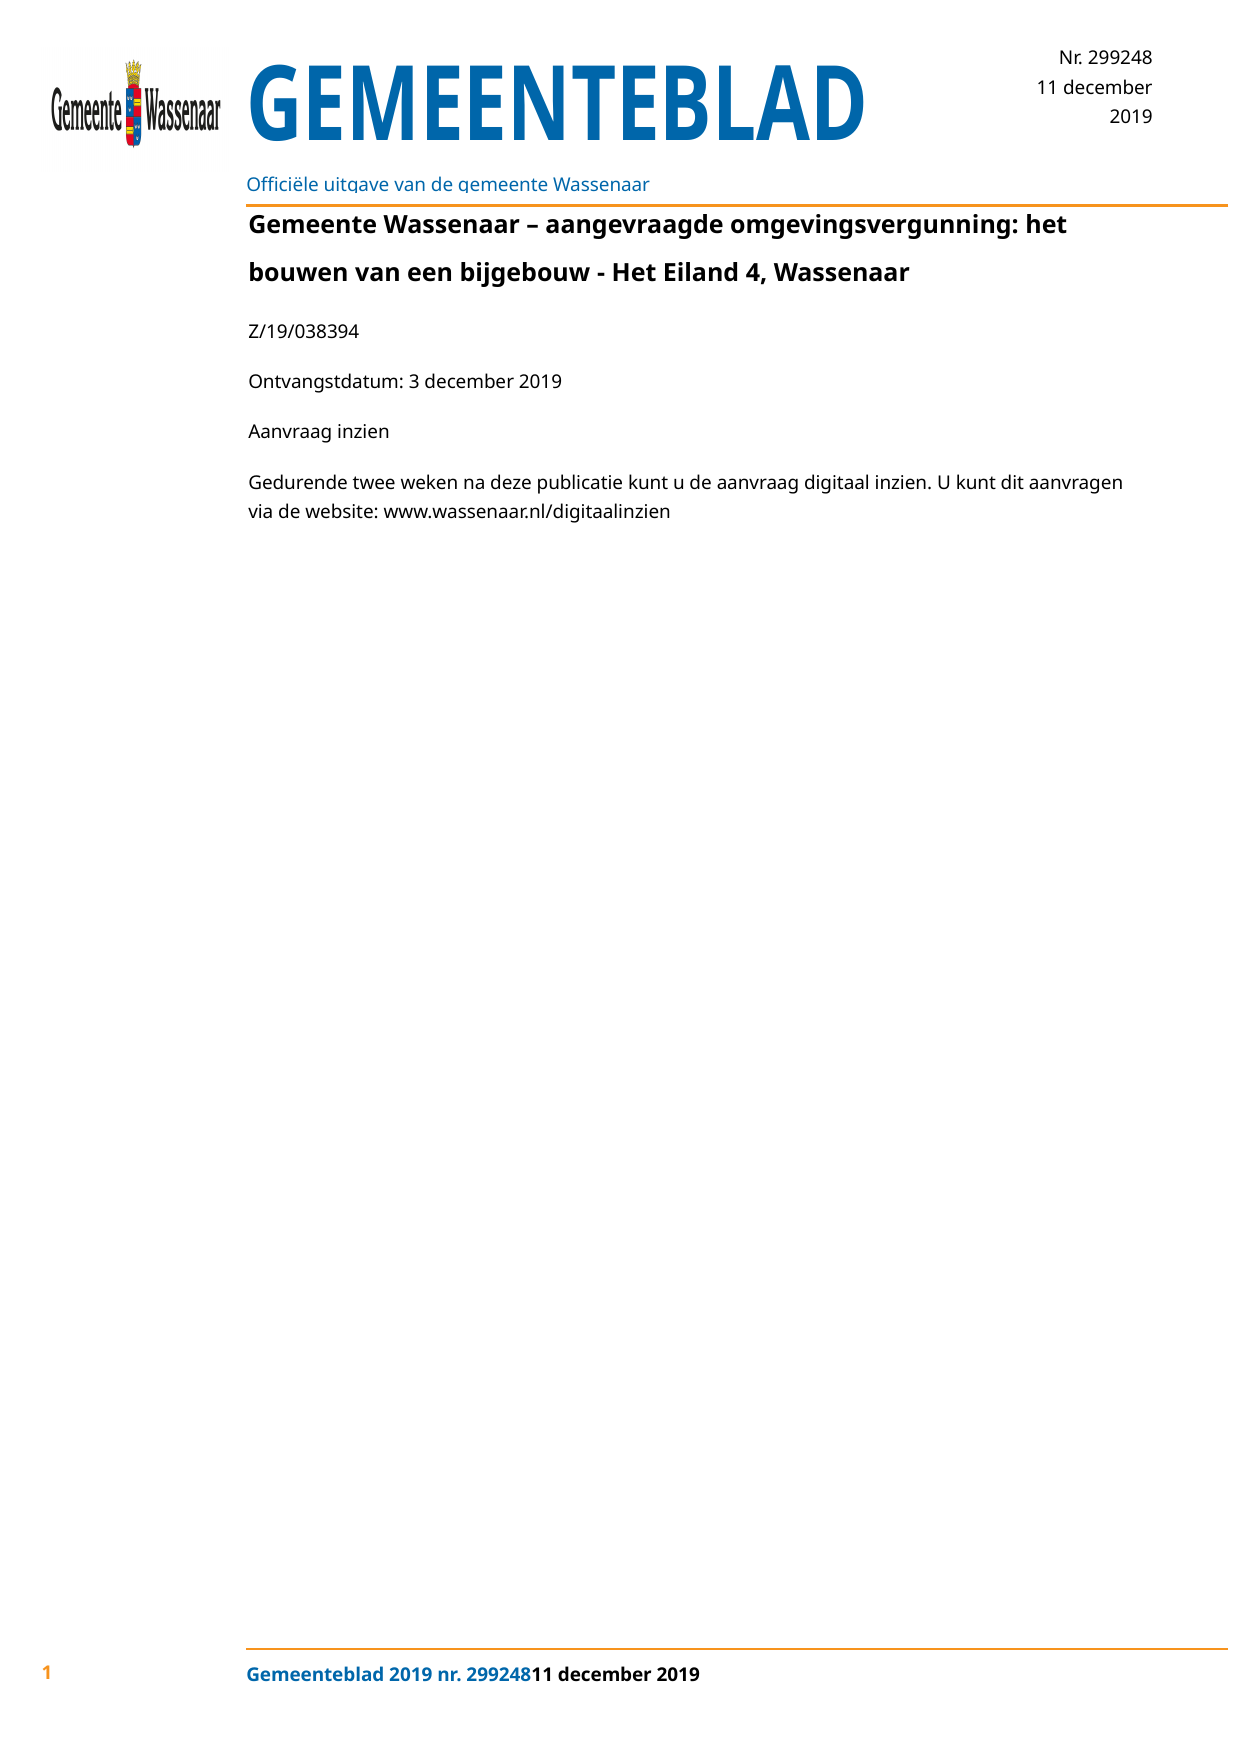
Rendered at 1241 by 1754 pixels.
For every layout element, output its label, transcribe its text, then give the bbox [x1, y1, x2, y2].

text Aanvraag inzien [248, 419, 1152, 444]
text Gemeente Wassenaar – aangevraagde omgevingsvergunning: het bouwen van een bijgebouw­ - Het Eiland 4, Wassenaar [248, 207, 1152, 288]
picture [41, 47, 231, 172]
text Gedurende twee weken na deze publicatie kunt u de aanvraag digitaal inzien. U kunt dit aanvragen via de website: www.wassenaar.nl/digitaalinzien [248, 469, 1152, 524]
text Ontvangstdatum: 3 december 2019 [248, 368, 1152, 394]
text Z/19/038394 [248, 318, 1152, 344]
